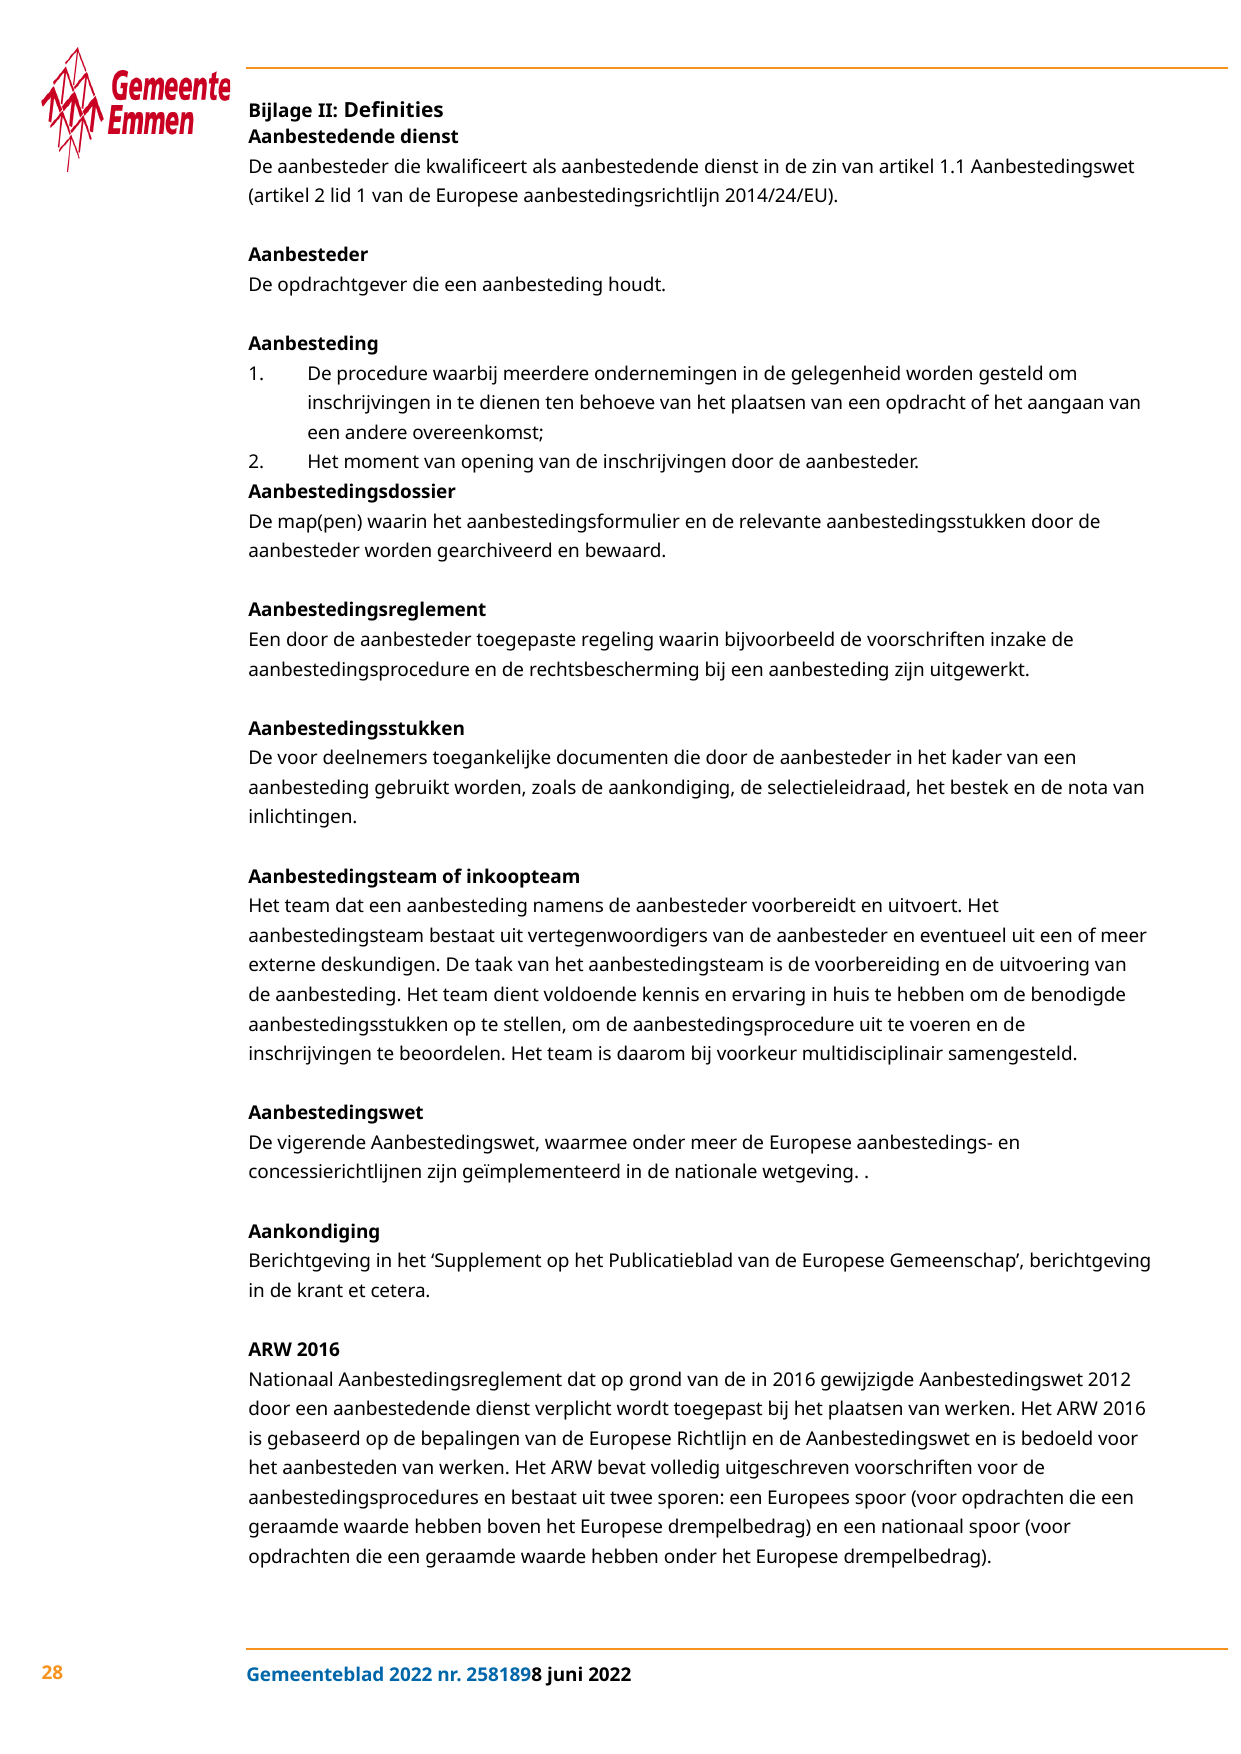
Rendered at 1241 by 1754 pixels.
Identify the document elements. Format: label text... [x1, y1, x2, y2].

text Een door de aanbesteder toegepaste regeling waarin bijvoorbeeld de voorschriften inzake de aanbestedingsprocedure en de rechtsbescherming bij een aanbesteding zijn uitgewerkt. [248, 626, 1152, 682]
list Het moment van opening van de inschrijvingen door de aanbesteder. [248, 449, 1152, 474]
text Berichtgeving in het ‘Supplement op het Publicatieblad van de Europese Gemeenschap’, berichtgeving in de krant et cetera. [248, 1247, 1152, 1303]
text Aanbestedende dienst [248, 123, 1152, 149]
text De vigerende Aanbestedingswet, waarmee onder meer de Europese aanbestedings- en concessierichtlijnen zijn geïmplementeerd in de nationale wetgeving. . [248, 1129, 1152, 1184]
text De voor deelnemers toegankelijke documenten die door de aanbesteder in het kader van een aanbesteding gebruikt worden, zoals de aankondiging, de selectieleidraad, het bestek en de nota van inlichtingen. [248, 744, 1152, 829]
text Aanbesteder [248, 242, 1152, 267]
text Het team dat een aanbesteding namens de aanbesteder voorbereidt en uitvoert. Het aanbestedingsteam bestaat uit vertegenwoordigers van de aanbesteder en eventueel uit een of meer externe deskundigen. De taak van het aanbestedingsteam is de voorbereiding en de uitvoering van de aanbesteding. Het team dient voldoende kennis en ervaring in huis te hebben om de benodigde aanbestedingsstukken op te stellen, om de aanbestedingsprocedure uit te voeren en de inschrijvingen te beoordelen. Het team is daarom bij voorkeur multidisciplinair samengesteld. [248, 892, 1152, 1066]
picture [41, 47, 231, 172]
text De aanbesteder die kwalificeert als aanbestedende dienst in de zin van artikel 1.1 Aanbestedingswet (artikel 2 lid 1 van de Europese aanbestedingsrichtlijn 2014/24/EU). [248, 153, 1152, 208]
text Nationaal Aanbestedingsreglement dat op grond van de in 2016 gewijzigde Aanbestedingswet 2012 door een aanbestedende dienst verplicht wordt toegepast bij het plaatsen van werken. Het ARW 2016 is gebaseerd op de bepalingen van de Europese Richtlijn en de Aanbestedingswet en is bedoeld voor het aanbesteden van werken. Het ARW bevat volledig uitgeschreven voorschriften voor de aanbestedingsprocedures en bestaat uit twee sporen: een Europees spoor (voor opdrachten die een geraamde waarde hebben boven het Europese drempelbedrag) en een nationaal spoor (voor opdrachten die een geraamde waarde hebben onder het Europese drempelbedrag). [248, 1366, 1152, 1569]
text Aankondiging [248, 1218, 1152, 1244]
text Aanbesteding [248, 330, 1152, 356]
text Aanbestedingsdossier [248, 478, 1152, 504]
list De procedure waarbij meerdere ondernemingen in de gelegenheid worden gesteld om inschrijvingen in te dienen ten behoeve van het plaatsen van een opdracht of het aangaan van een andere overeenkomst; [248, 360, 1152, 445]
text De map(pen) waarin het aanbestedingsformulier en de relevante aanbestedingsstukken door de aanbesteder worden gearchiveerd en bewaard. [248, 508, 1152, 563]
text Aanbestedingsreglement [248, 597, 1152, 622]
text ARW 2016 [248, 1336, 1152, 1362]
text Aanbestedingsstukken [248, 715, 1152, 741]
text Aanbestedingsteam of inkoopteam [248, 863, 1152, 889]
text De opdrachtgever die een aanbesteding houdt. [248, 271, 1152, 297]
text Aanbestedingswet [248, 1099, 1152, 1125]
text Bijlage II: Definities [248, 95, 1152, 123]
